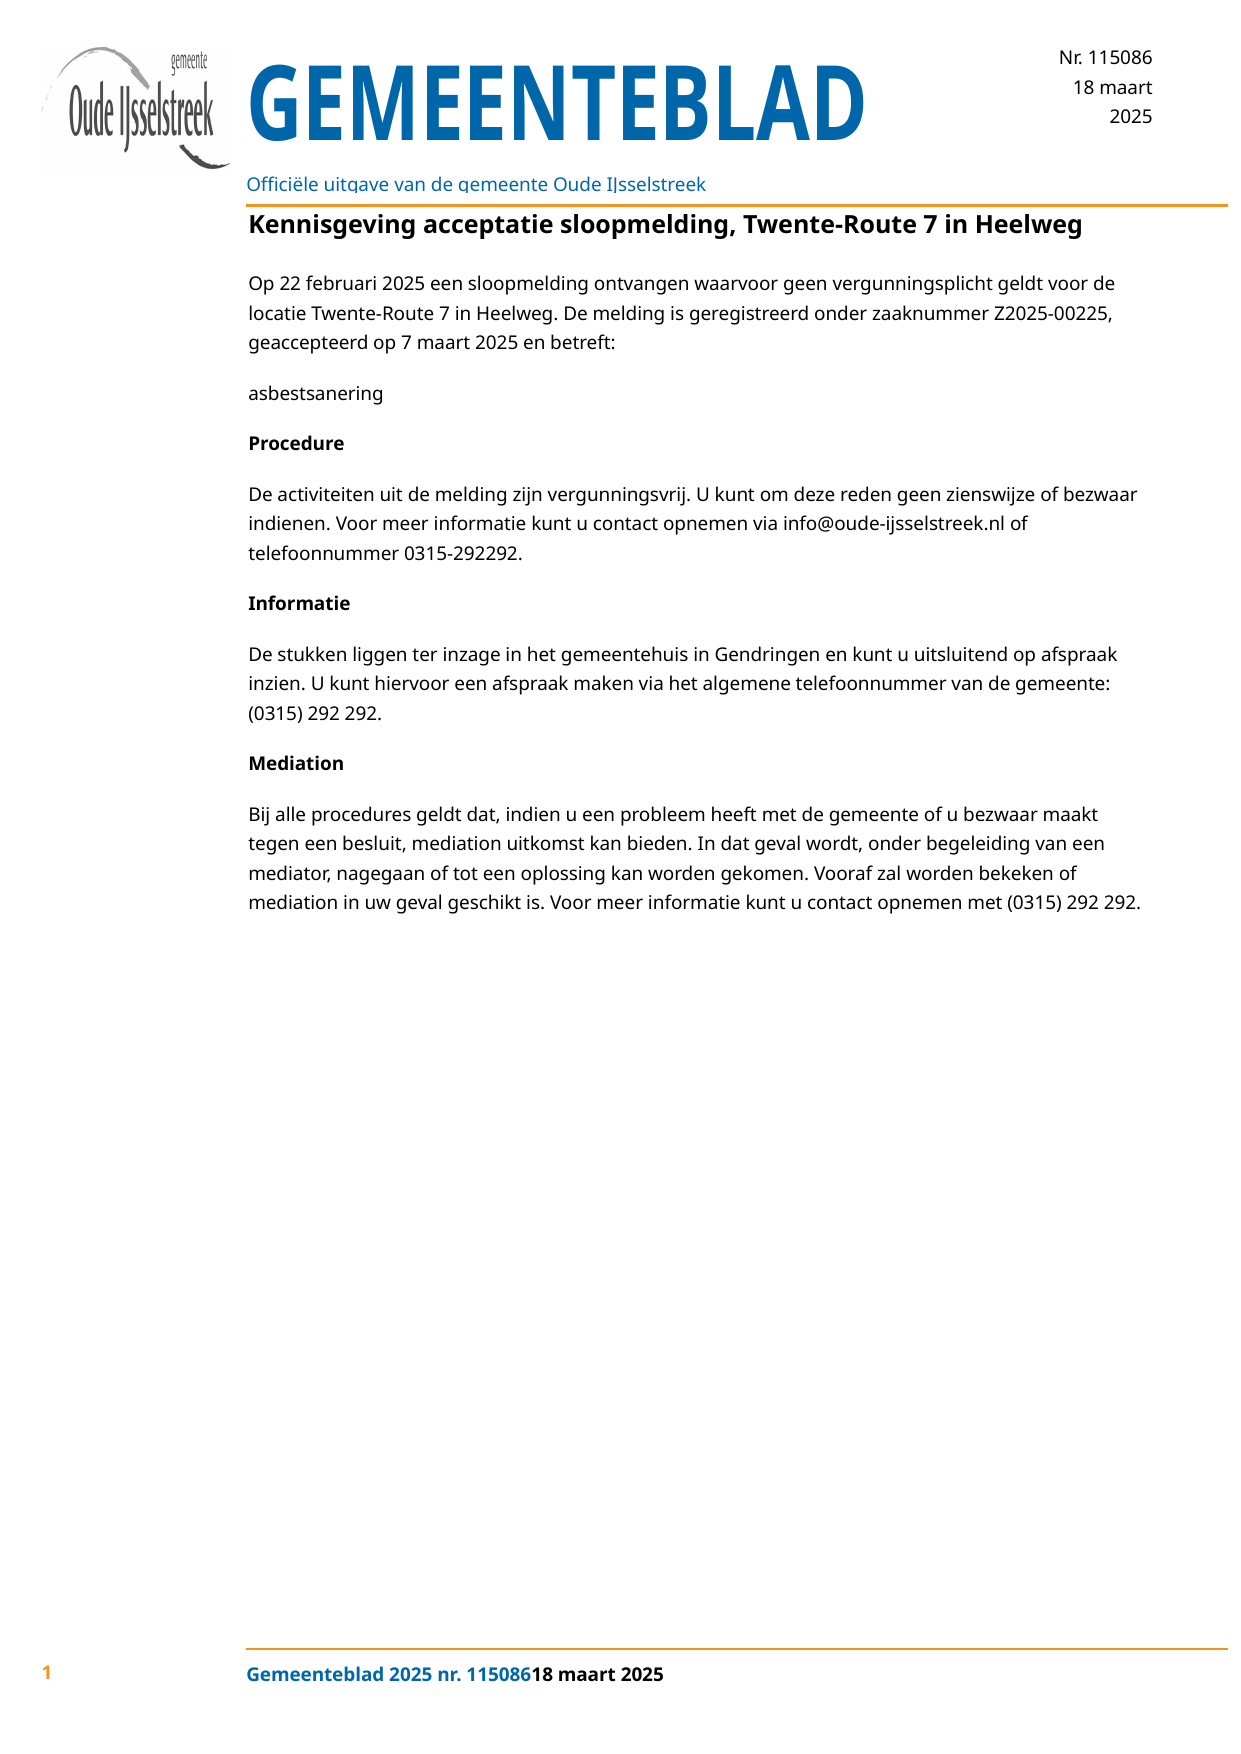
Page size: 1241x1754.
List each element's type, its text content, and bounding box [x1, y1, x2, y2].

text Mediation [248, 750, 1152, 776]
text Kennisgeving acceptatie sloopmelding, Twente-Route 7 in Heelweg [248, 207, 1152, 241]
text De activiteiten uit de melding zijn vergunningsvrij. U kunt om deze reden geen zienswijze of bezwaar indienen. Voor meer informatie kunt u contact opnemen via info@oude-ijsselstreek.nl of telefoonnummer 0315-292292. [248, 481, 1152, 566]
text asbestsanering [248, 380, 1152, 406]
picture [41, 47, 231, 172]
text Informatie [248, 590, 1152, 616]
text Bij alle procedures geldt dat, indien u een probleem heeft met de gemeente of u bezwaar maakt tegen een besluit, mediation uitkomst kan bieden. In dat geval wordt, onder begeleiding van een mediator, nagegaan of tot een oplossing kan worden gekomen. Vooraf zal worden bekeken of mediation in uw geval geschikt is. Voor meer informatie kunt u contact opnemen met (0315) 292 292. [248, 801, 1152, 915]
text De stukken liggen ter inzage in het gemeentehuis in Gendringen en kunt u uitsluitend op afspraak inzien. U kunt hiervoor een afspraak maken via het algemene telefoonnummer van de gemeente: (0315) 292 292. [248, 641, 1152, 726]
text Procedure [248, 430, 1152, 456]
text Op 22 februari 2025 een sloopmelding ontvangen waarvoor geen vergunningsplicht geldt voor de locatie Twente-Route 7 in Heelweg. De melding is geregistreerd onder zaaknummer Z2025-00225, geaccepteerd op 7 maart 2025 en betreft: [248, 270, 1152, 355]
